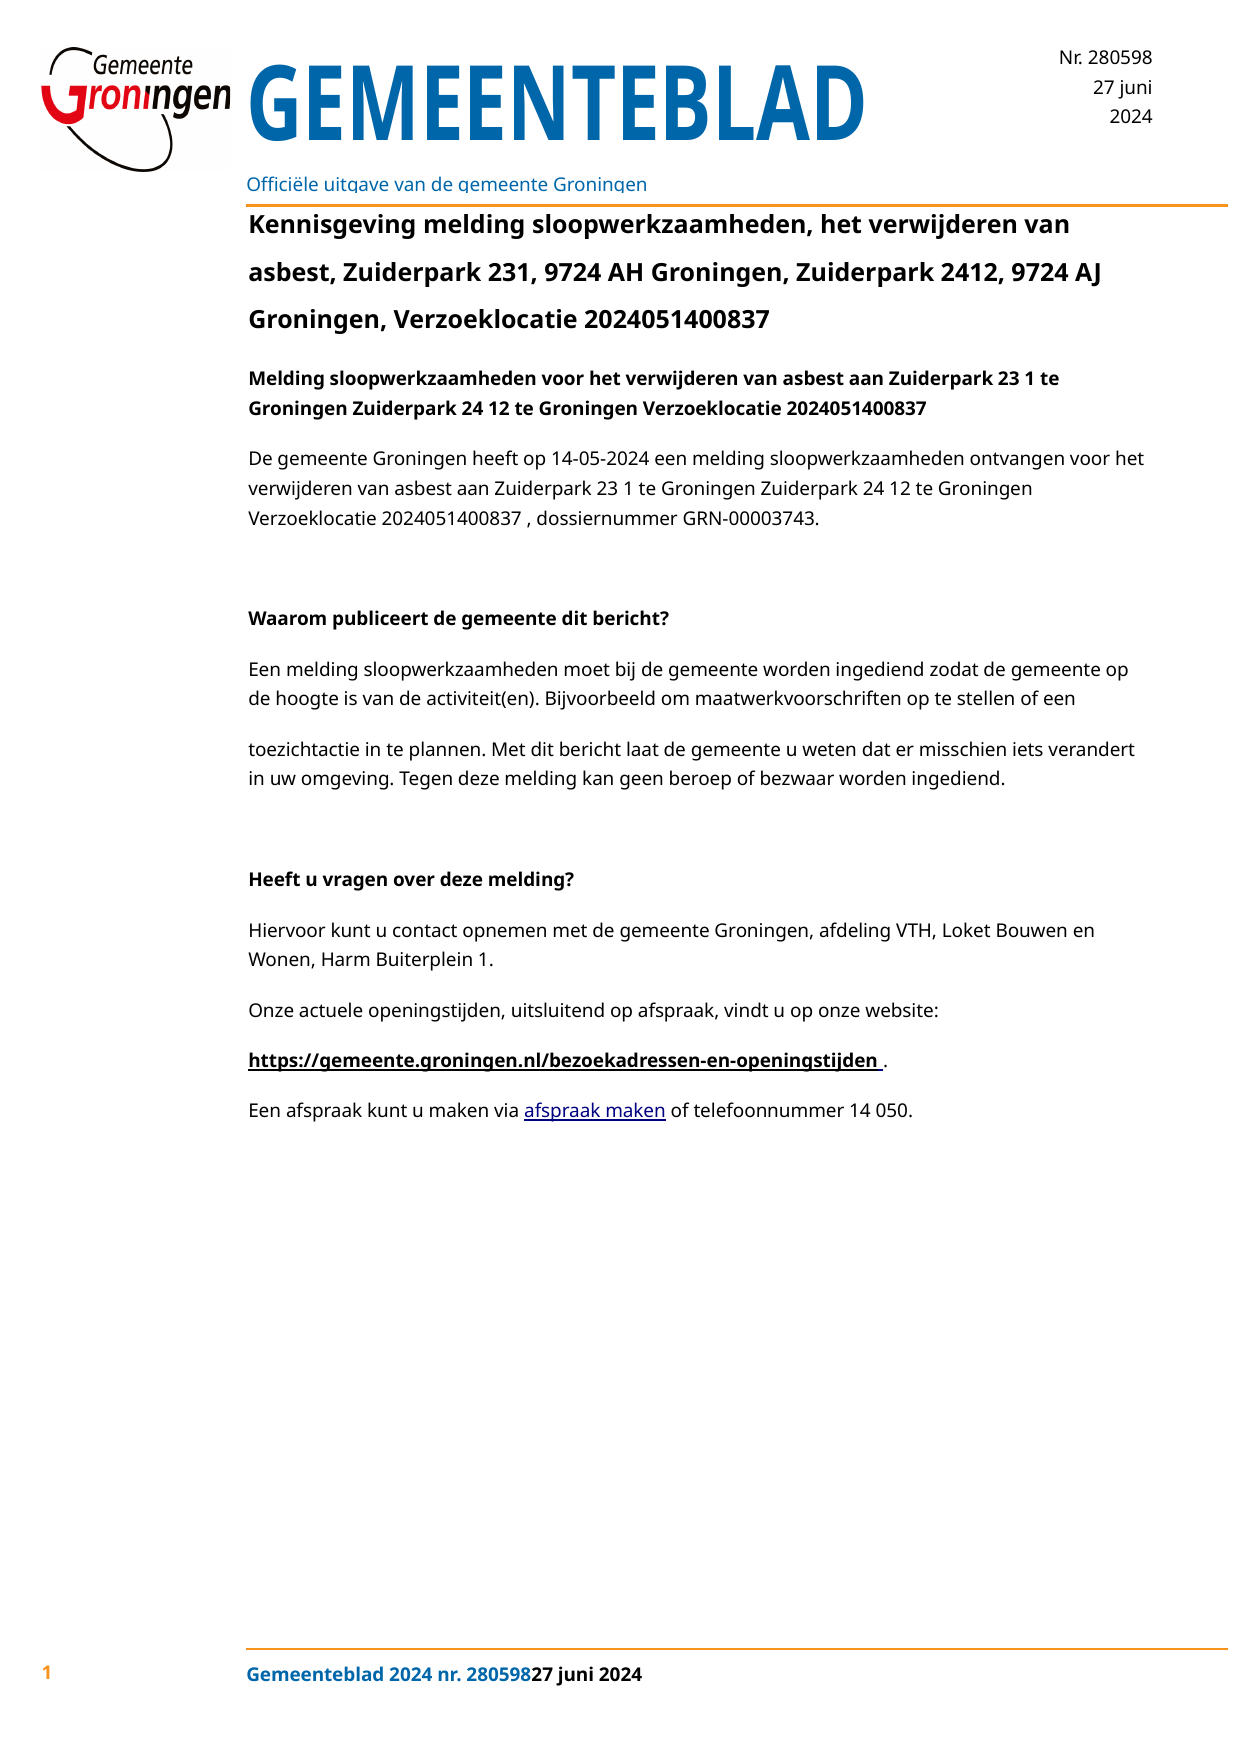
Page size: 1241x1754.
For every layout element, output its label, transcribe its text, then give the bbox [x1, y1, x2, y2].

text Heeft u vragen over deze melding? [248, 866, 1152, 892]
text Kennisgeving melding sloopwerkzaamheden, het verwijderen van asbest, Zuiderpark 231, 9724 AH Groningen, Zuiderpark 2412, 9724 AJ Groningen, Verzoeklocatie 2024051400837 [248, 207, 1152, 336]
text Hiervoor kunt u contact opnemen met de gemeente Groningen, afdeling VTH, Loket Bouwen en Wonen, Harm Buiterplein 1. [248, 917, 1152, 972]
text https://gemeente.groningen.nl/bezoekadressen-en-openingstijden . [248, 1047, 1152, 1073]
text Melding sloopwerkzaamheden voor het verwijderen van asbest aan Zuiderpark 23 1 te Groningen Zuiderpark 24 12 te Groningen Verzoeklocatie 2024051400837 [248, 366, 1152, 421]
text Een melding sloopwerkzaamheden moet bij de gemeente worden ingediend zodat de gemeente op de hoogte is van de activiteit(en). Bijvoorbeeld om maatwerkvoorschriften op te stellen of een [248, 656, 1152, 711]
text Waarom publiceert de gemeente dit bericht? [248, 606, 1152, 631]
text toezichtactie in te plannen. Met dit bericht laat de gemeente u weten dat er misschien iets verandert in uw omgeving. Tegen deze melding kan geen beroep of bezwaar worden ingediend. [248, 736, 1152, 791]
text Onze actuele openingstijden, uitsluitend op afspraak, vindt u op onze website: [248, 997, 1152, 1022]
text De gemeente Groningen heeft op 14-05-2024 een melding sloopwerkzaamheden ontvangen voor het verwijderen van asbest aan Zuiderpark 23 1 te Groningen Zuiderpark 24 12 te Groningen Verzoeklocatie 2024051400837 , dossiernummer GRN-00003743. [248, 446, 1152, 530]
picture [41, 47, 231, 172]
text Een afspraak kunt u maken via afspraak maken of telefoonnummer 14 050. [248, 1098, 1152, 1123]
